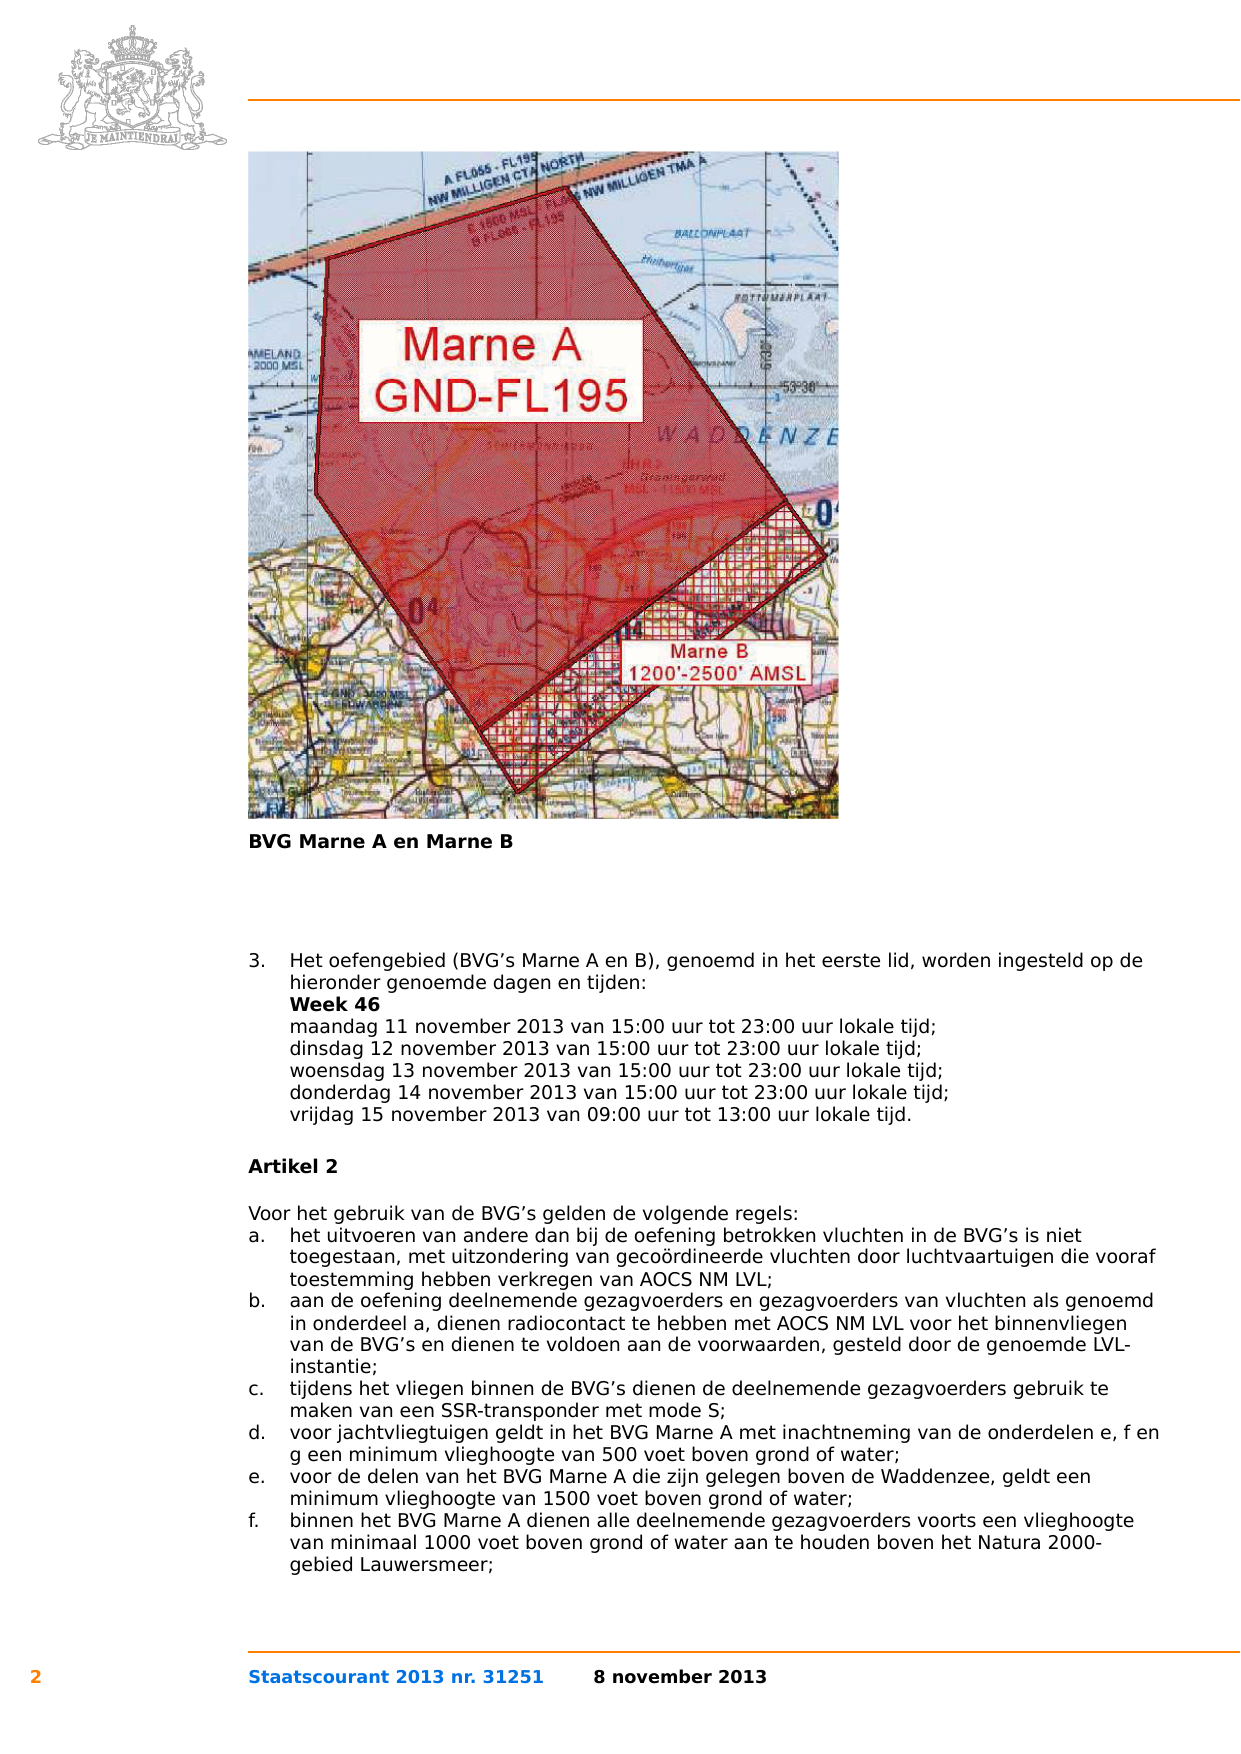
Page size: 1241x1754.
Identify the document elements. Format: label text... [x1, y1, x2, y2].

text dinsdag 12 november 2013 van 15:00 uur tot 23:00 uur lokale tijd; [289, 1038, 1163, 1059]
text maandag 11 november 2013 van 15:00 uur tot 23:00 uur lokale tijd; [289, 1016, 1163, 1038]
picture [248, 151, 839, 819]
text d. voor jachtvliegtuigen geldt in het BVG Marne A met inachtneming van de onderdelen e, f en g een minimum vlieghoogte van 500 voet boven grond of water; [248, 1422, 1163, 1466]
picture [38, 25, 227, 150]
text c. tijdens het vliegen binnen de BVG’s dienen de deelnemende gezagvoerders gebruik te maken van een SSR-transponder met mode S; [248, 1378, 1163, 1422]
subtitle Artikel 2 [248, 1156, 1163, 1177]
text vrijdag 15 november 2013 van 09:00 uur tot 13:00 uur lokale tijd. [289, 1103, 1163, 1126]
text a. het uitvoeren van andere dan bij de oefening betrokken vluchten in de BVG’s is niet toegestaan, met uitzondering van gecoördineerde vluchten door luchtvaartuigen die vooraf toestemming hebben verkregen van AOCS NM LVL; [248, 1224, 1163, 1290]
text woensdag 13 november 2013 van 15:00 uur tot 23:00 uur lokale tijd; [289, 1059, 1163, 1082]
text 3. Het oefengebied (BVG’s Marne A en B), genoemd in het eerste lid, worden ingesteld op de hieronder genoemde dagen en tijden: [248, 950, 1163, 994]
text f. binnen het BVG Marne A dienen alle deelnemende gezagvoerders voorts een vlieghoogte van minimaal 1000 voet boven grond of water aan te houden boven het Natura 2000-gebied Lauwersmeer; [248, 1510, 1163, 1576]
text b. aan de oefening deelnemende gezagvoerders en gezagvoerders van vluchten als genoemd in onderdeel a, dienen radiocontact te hebben met AOCS NM LVL voor het binnenvliegen van de BVG’s en dienen te voldoen aan de voorwaarden, gesteld door de genoemde LVL-instantie; [248, 1290, 1163, 1378]
text BVG Marne A en Marne B [248, 831, 838, 853]
text donderdag 14 november 2013 van 15:00 uur tot 23:00 uur lokale tijd; [289, 1082, 1163, 1103]
text Voor het gebruik van de BVG’s gelden de volgende regels: [248, 1202, 1163, 1224]
text e. voor de delen van het BVG Marne A die zijn gelegen boven de Waddenzee, geldt een minimum vlieghoogte van 1500 voet boven grond of water; [248, 1466, 1163, 1510]
text Week 46 [289, 994, 1163, 1016]
